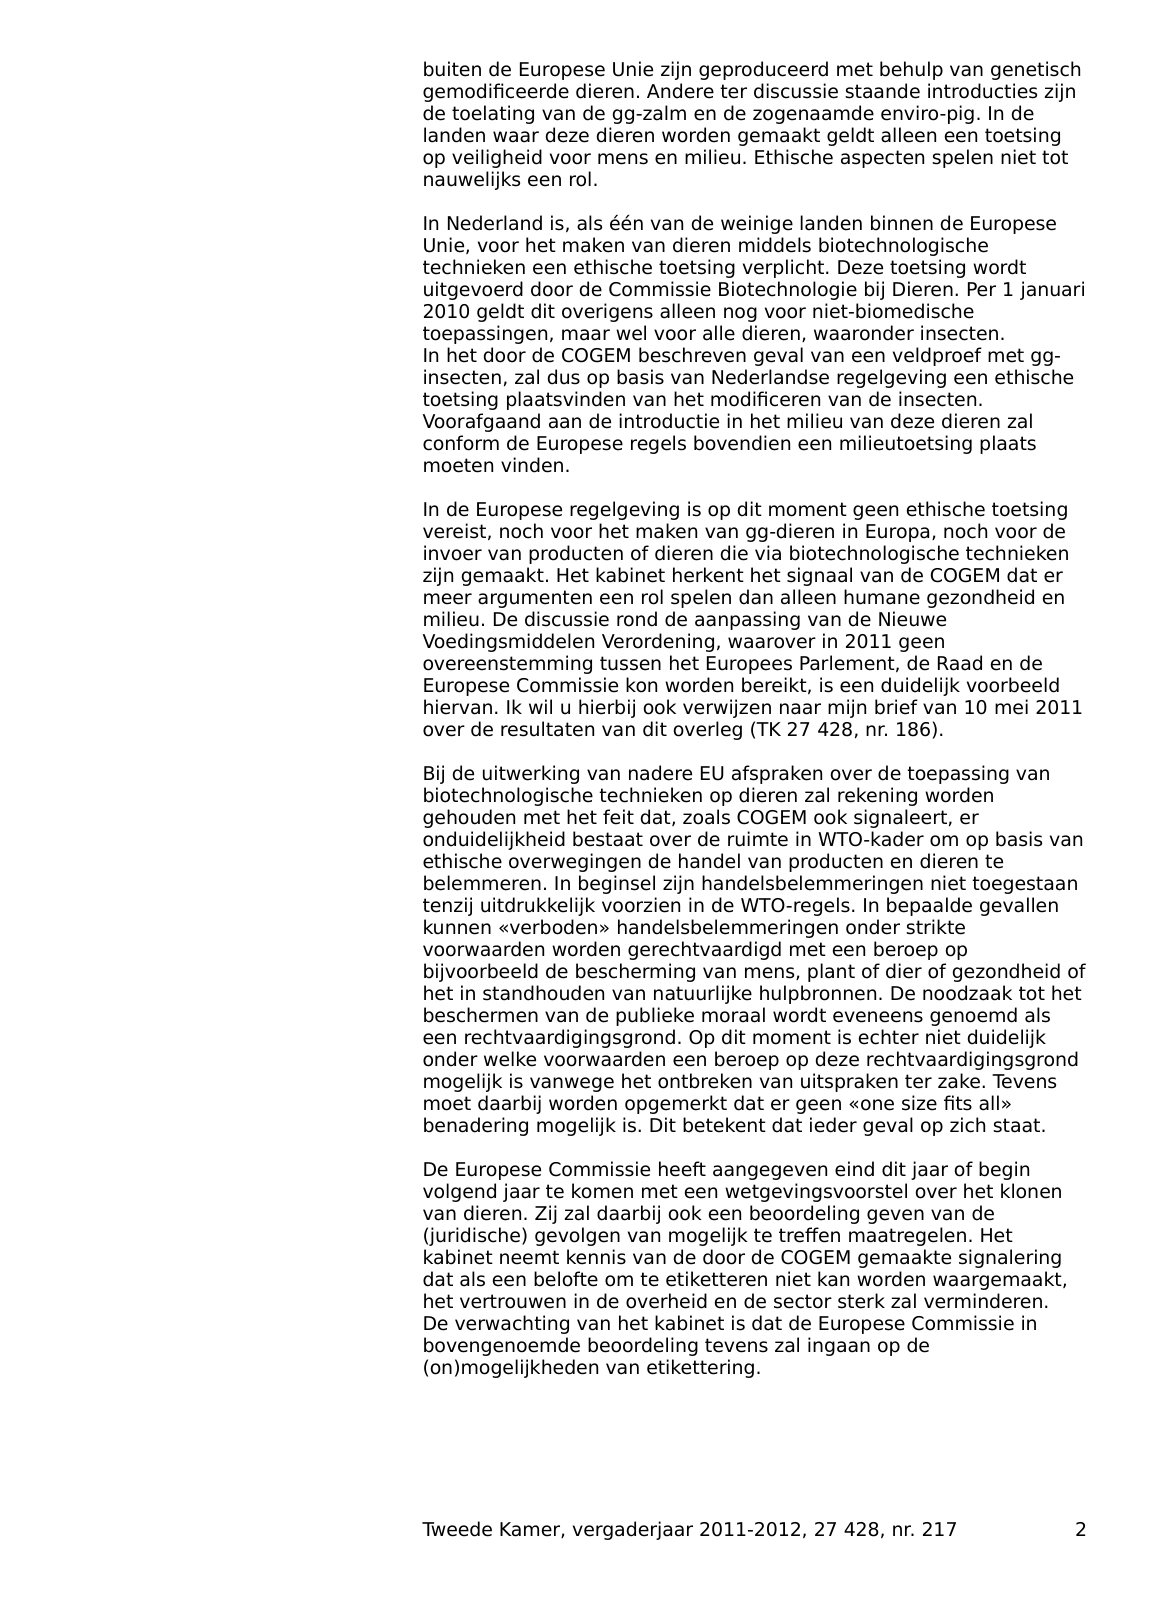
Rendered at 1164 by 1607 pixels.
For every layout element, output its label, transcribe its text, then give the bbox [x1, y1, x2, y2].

text De Europese Commissie heeft aangegeven eind dit jaar of begin volgend jaar te komen met een wetgevingsvoorstel over het klonen van dieren. Zij zal daarbij ook een beoordeling geven van de (juridische) gevolgen van mogelijk te treffen maatregelen. Het kabinet neemt kennis van de door de COGEM gemaakte signalering dat als een belofte om te etiketteren niet kan worden waargemaakt, het vertrouwen in de overheid en de sector sterk zal verminderen. [422, 1159, 1087, 1313]
text Bij de uitwerking van nadere EU afspraken over de toepassing van biotechnologische technieken op dieren zal rekening worden gehouden met het feit dat, zoals COGEM ook signaleert, er onduidelijkheid bestaat over de ruimte in WTO-kader om op basis van ethische overwegingen de handel van producten en dieren te belemmeren. In beginsel zijn handelsbelemmeringen niet toegestaan tenzij uitdrukkelijk voorzien in de WTO-regels. In bepaalde gevallen kunnen «verboden» handelsbelemmeringen onder strikte voorwaarden worden gerechtvaardigd met een beroep op bijvoorbeeld de bescherming van mens, plant of dier of gezondheid of het in standhouden van natuurlijke hulpbronnen. De noodzaak tot het beschermen van de publieke moraal wordt eveneens genoemd als een rechtvaardigingsgrond. Op dit moment is echter niet duidelijk onder welke voorwaarden een beroep op deze rechtvaardigingsgrond mogelijk is vanwege het ontbreken van uitspraken ter zake. Tevens moet daarbij worden opgemerkt dat er geen «one size fits all» benadering mogelijk is. Dit betekent dat ieder geval op zich staat. [422, 763, 1087, 1137]
text De verwachting van het kabinet is dat de Europese Commissie in bovengenoemde beoordeling tevens zal ingaan op de (on)mogelijkheden van etikettering. [422, 1313, 1087, 1379]
text In Nederland is, als één van de weinige landen binnen de Europese Unie, voor het maken van dieren middels biotechnologische technieken een ethische toetsing verplicht. Deze toetsing wordt uitgevoerd door de Commissie Biotechnologie bij Dieren. Per 1 januari 2010 geldt dit overigens alleen nog voor niet-biomedische toepassingen, maar wel voor alle dieren, waaronder insecten. [422, 213, 1087, 345]
text buiten de Europese Unie zijn geproduceerd met behulp van genetisch gemodificeerde dieren. Andere ter discussie staande introducties zijn de toelating van de gg-zalm en de zogenaamde enviro-pig. In de landen waar deze dieren worden gemaakt geldt alleen een toetsing op veiligheid voor mens en milieu. Ethische aspecten spelen niet tot nauwelijks een rol. [422, 59, 1087, 191]
text In het door de COGEM beschreven geval van een veldproef met gg-insecten, zal dus op basis van Nederlandse regelgeving een ethische toetsing plaatsvinden van het modificeren van de insecten. Voorafgaand aan de introductie in het milieu van deze dieren zal conform de Europese regels bovendien een milieutoetsing plaats moeten vinden. [422, 345, 1087, 477]
text In de Europese regelgeving is op dit moment geen ethische toetsing vereist, noch voor het maken van gg-dieren in Europa, noch voor de invoer van producten of dieren die via biotechnologische technieken zijn gemaakt. Het kabinet herkent het signaal van de COGEM dat er meer argumenten een rol spelen dan alleen humane gezondheid en milieu. De discussie rond de aanpassing van de Nieuwe Voedingsmiddelen Verordening, waarover in 2011 geen overeenstemming tussen het Europees Parlement, de Raad en de Europese Commissie kon worden bereikt, is een duidelijk voorbeeld hiervan. Ik wil u hierbij ook verwijzen naar mijn brief van 10 mei 2011 over de resultaten van dit overleg (TK 27 428, nr. 186). [422, 499, 1087, 741]
